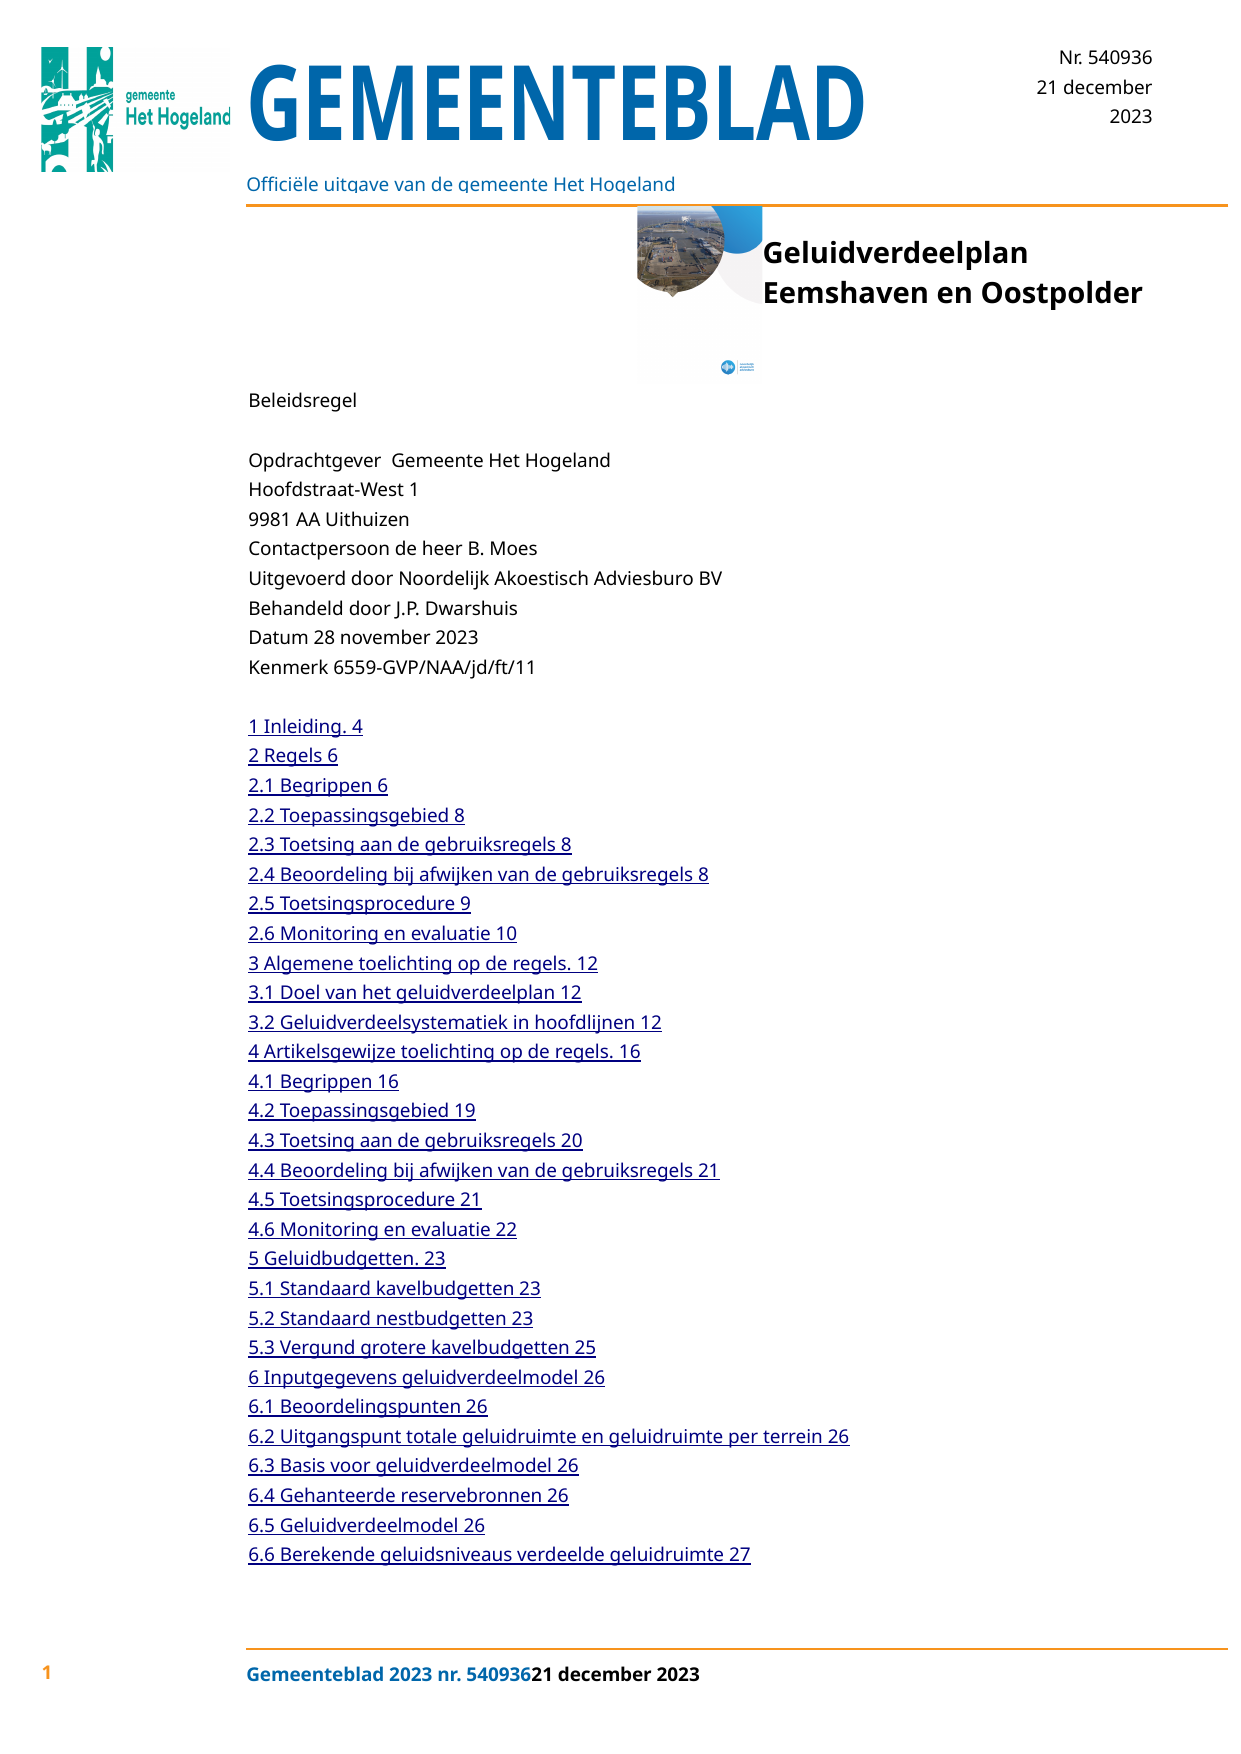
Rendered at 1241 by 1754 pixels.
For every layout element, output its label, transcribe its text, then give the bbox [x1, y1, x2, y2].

text 4.4 Beoordeling bij afwijken van de gebruiksregels 21 [248, 1157, 1152, 1182]
text 6 Inputgegevens geluidverdeelmodel 26 [248, 1364, 1152, 1389]
text 4.3 Toetsing aan de gebruiksregels 20 [248, 1127, 1152, 1153]
text 6.6 Berekende geluidsniveaus verdeelde geluidruimte 27 [248, 1541, 1152, 1567]
text 2.5 Toetsingsprocedure 9 [248, 891, 1152, 916]
text Behandeld door J.P. Dwarshuis [248, 595, 1152, 620]
text Hoofdstraat-West 1 [248, 476, 1152, 502]
text Contactpersoon de heer B. Moes [248, 536, 1152, 561]
text Uitgevoerd door Noordelijk Akoestisch Adviesburo BV [248, 565, 1152, 591]
text 6.1 Beoordelingspunten 26 [248, 1393, 1152, 1419]
text 1 Inleiding. 4 [248, 713, 1152, 739]
text Opdrachtgever Gemeente Het Hogeland [248, 447, 1152, 472]
text 6.4 Gehanteerde reservebronnen 26 [248, 1482, 1152, 1508]
text Geluidverdeelplan Eemshaven en Oostpolder [763, 232, 1152, 312]
text 4.2 Toepassingsgebied 19 [248, 1098, 1152, 1123]
text 3 Algemene toelichting op de regels. 12 [248, 950, 1152, 975]
text 6.2 Uitgangspunt totale geluidruimte en geluidruimte per terrein 26 [248, 1423, 1152, 1449]
text 5.1 Standaard kavelbudgetten 23 [248, 1275, 1152, 1301]
text [248, 232, 637, 312]
text 6.3 Basis voor geluidverdeelmodel 26 [248, 1453, 1152, 1478]
text 5.2 Standaard nestbudgetten 23 [248, 1305, 1152, 1330]
text Beleidsregel [248, 388, 1152, 413]
text 2.4 Beoordeling bij afwijken van de gebruiksregels 8 [248, 861, 1152, 887]
picture [637, 206, 763, 384]
text 5 Geluidbudgetten. 23 [248, 1246, 1152, 1271]
text 2.2 Toepassingsgebied 8 [248, 802, 1152, 827]
text 4 Artikelsgewijze toelichting op de regels. 16 [248, 1038, 1152, 1064]
text 5.3 Vergund grotere kavelbudgetten 25 [248, 1334, 1152, 1360]
text 4.5 Toetsingsprocedure 21 [248, 1186, 1152, 1212]
picture [41, 47, 231, 172]
text 2.6 Monitoring en evaluatie 10 [248, 920, 1152, 946]
text 3.2 Geluidverdeelsystematiek in hoofdlijnen 12 [248, 1009, 1152, 1034]
text 2.3 Toetsing aan de gebruiksregels 8 [248, 831, 1152, 857]
text Kenmerk 6559-GVP/NAA/jd/ft/11 [248, 654, 1152, 679]
text 9981 AA Uithuizen [248, 506, 1152, 532]
text 2 Regels 6 [248, 743, 1152, 768]
text 2.1 Begrippen 6 [248, 772, 1152, 798]
text 4.1 Begrippen 16 [248, 1068, 1152, 1094]
text Datum 28 november 2023 [248, 624, 1152, 650]
text 4.6 Monitoring en evaluatie 22 [248, 1216, 1152, 1242]
text 3.1 Doel van het geluidverdeelplan 12 [248, 979, 1152, 1005]
text 6.5 Geluidverdeelmodel 26 [248, 1512, 1152, 1537]
